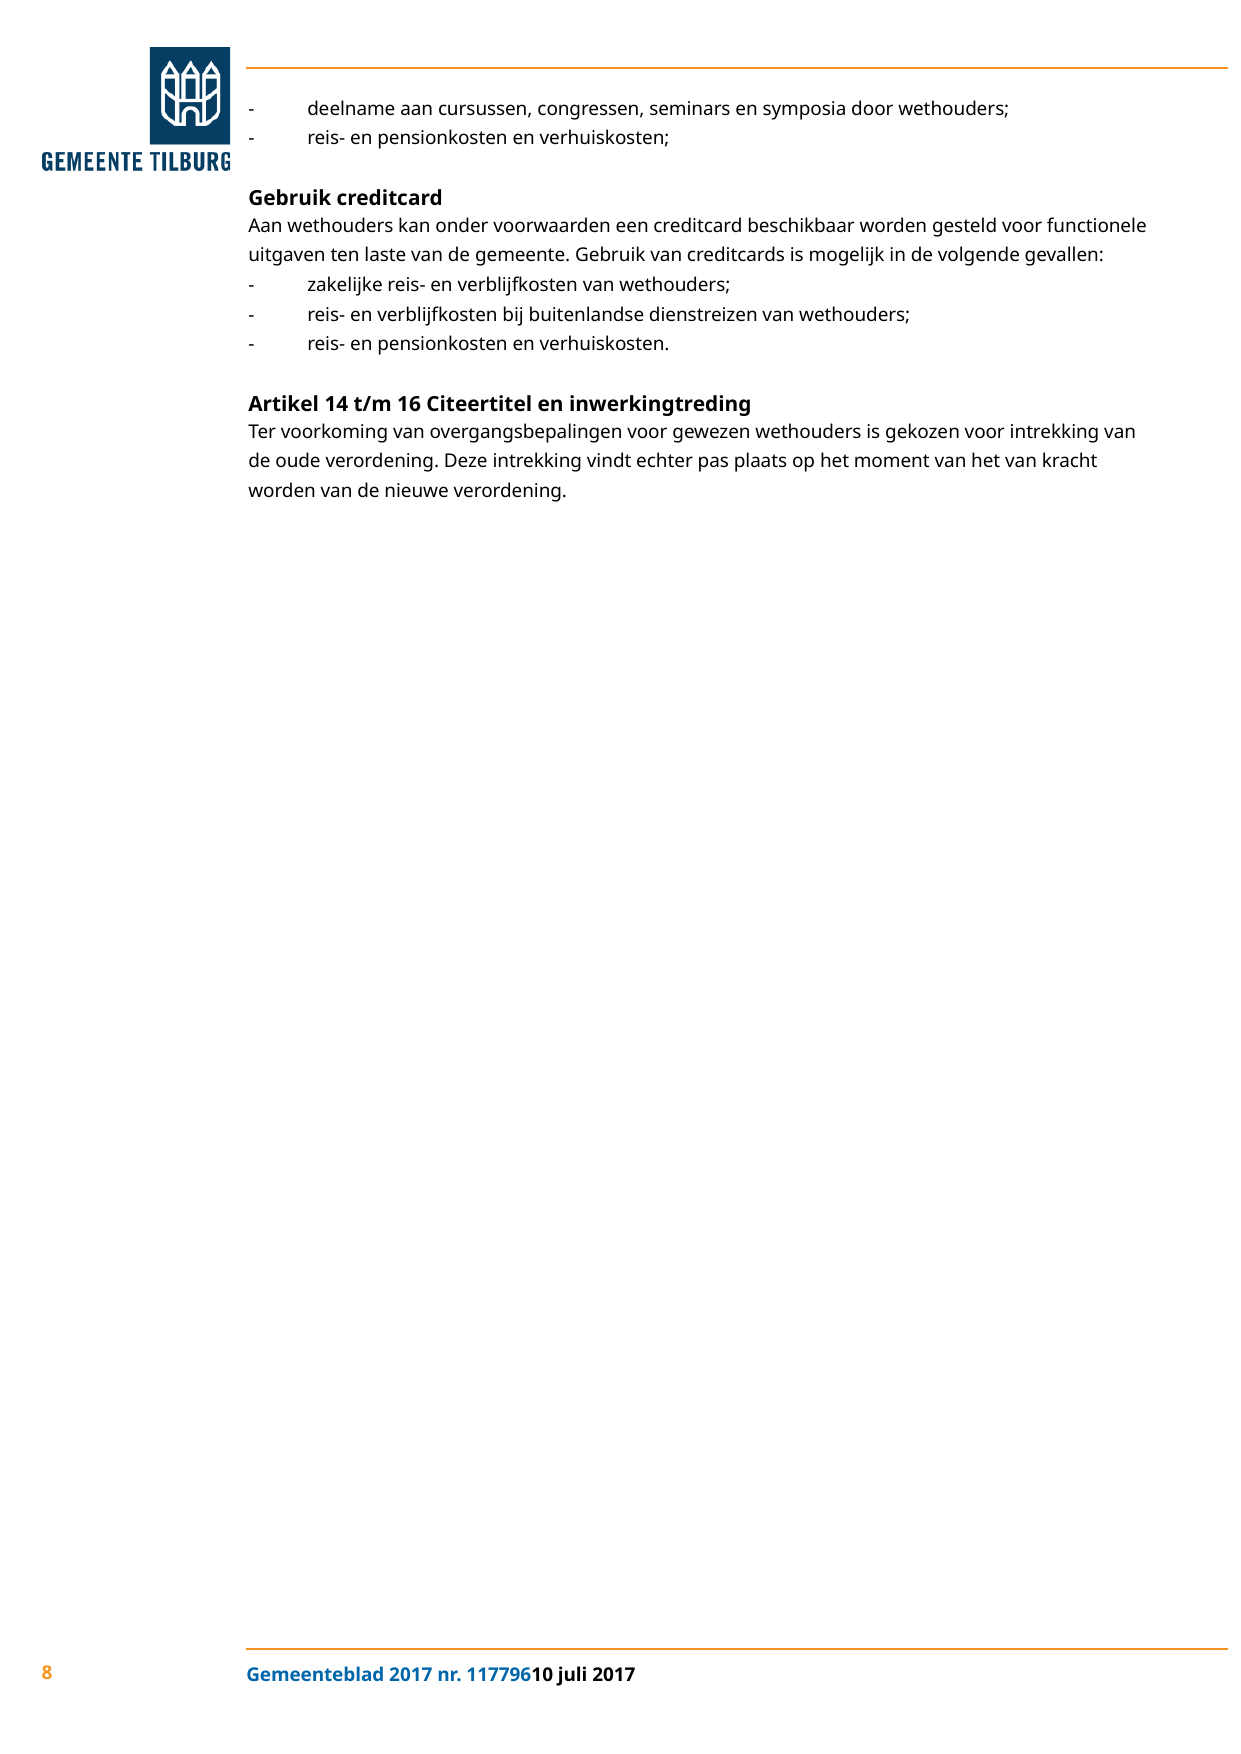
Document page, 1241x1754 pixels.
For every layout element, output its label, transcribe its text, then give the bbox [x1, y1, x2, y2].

list deelname aan cursussen, congressen, seminars en symposia door wethouders; [248, 95, 1152, 121]
list reis- en pensionkosten en verhuiskosten; [248, 124, 1152, 150]
picture [41, 47, 231, 172]
list reis- en pensionkosten en verhuiskosten. [248, 330, 1152, 356]
list reis- en verblijfkosten bij buitenlandse dienstreizen van wethouders; [248, 301, 1152, 326]
text Aan wethouders kan onder voorwaarden een creditcard beschikbaar worden gesteld voor functionele [248, 212, 1152, 238]
list zakelijke reis- en verblijfkosten van wethouders; [248, 271, 1152, 297]
text Gebruik creditcard [248, 183, 1152, 212]
text Ter voorkoming van overgangsbepalingen voor gewezen wethouders is gekozen voor intrekking van de oude verordening. Deze intrekking vindt echter pas plaats op het moment van het van kracht worden van de nieuwe verordening. [248, 418, 1152, 503]
text uitgaven ten laste van de gemeente. Gebruik van creditcards is mogelijk in de volgende gevallen: [248, 242, 1152, 267]
text Artikel 14 t/m 16 Citeertitel en inwerkingtreding [248, 389, 1152, 418]
